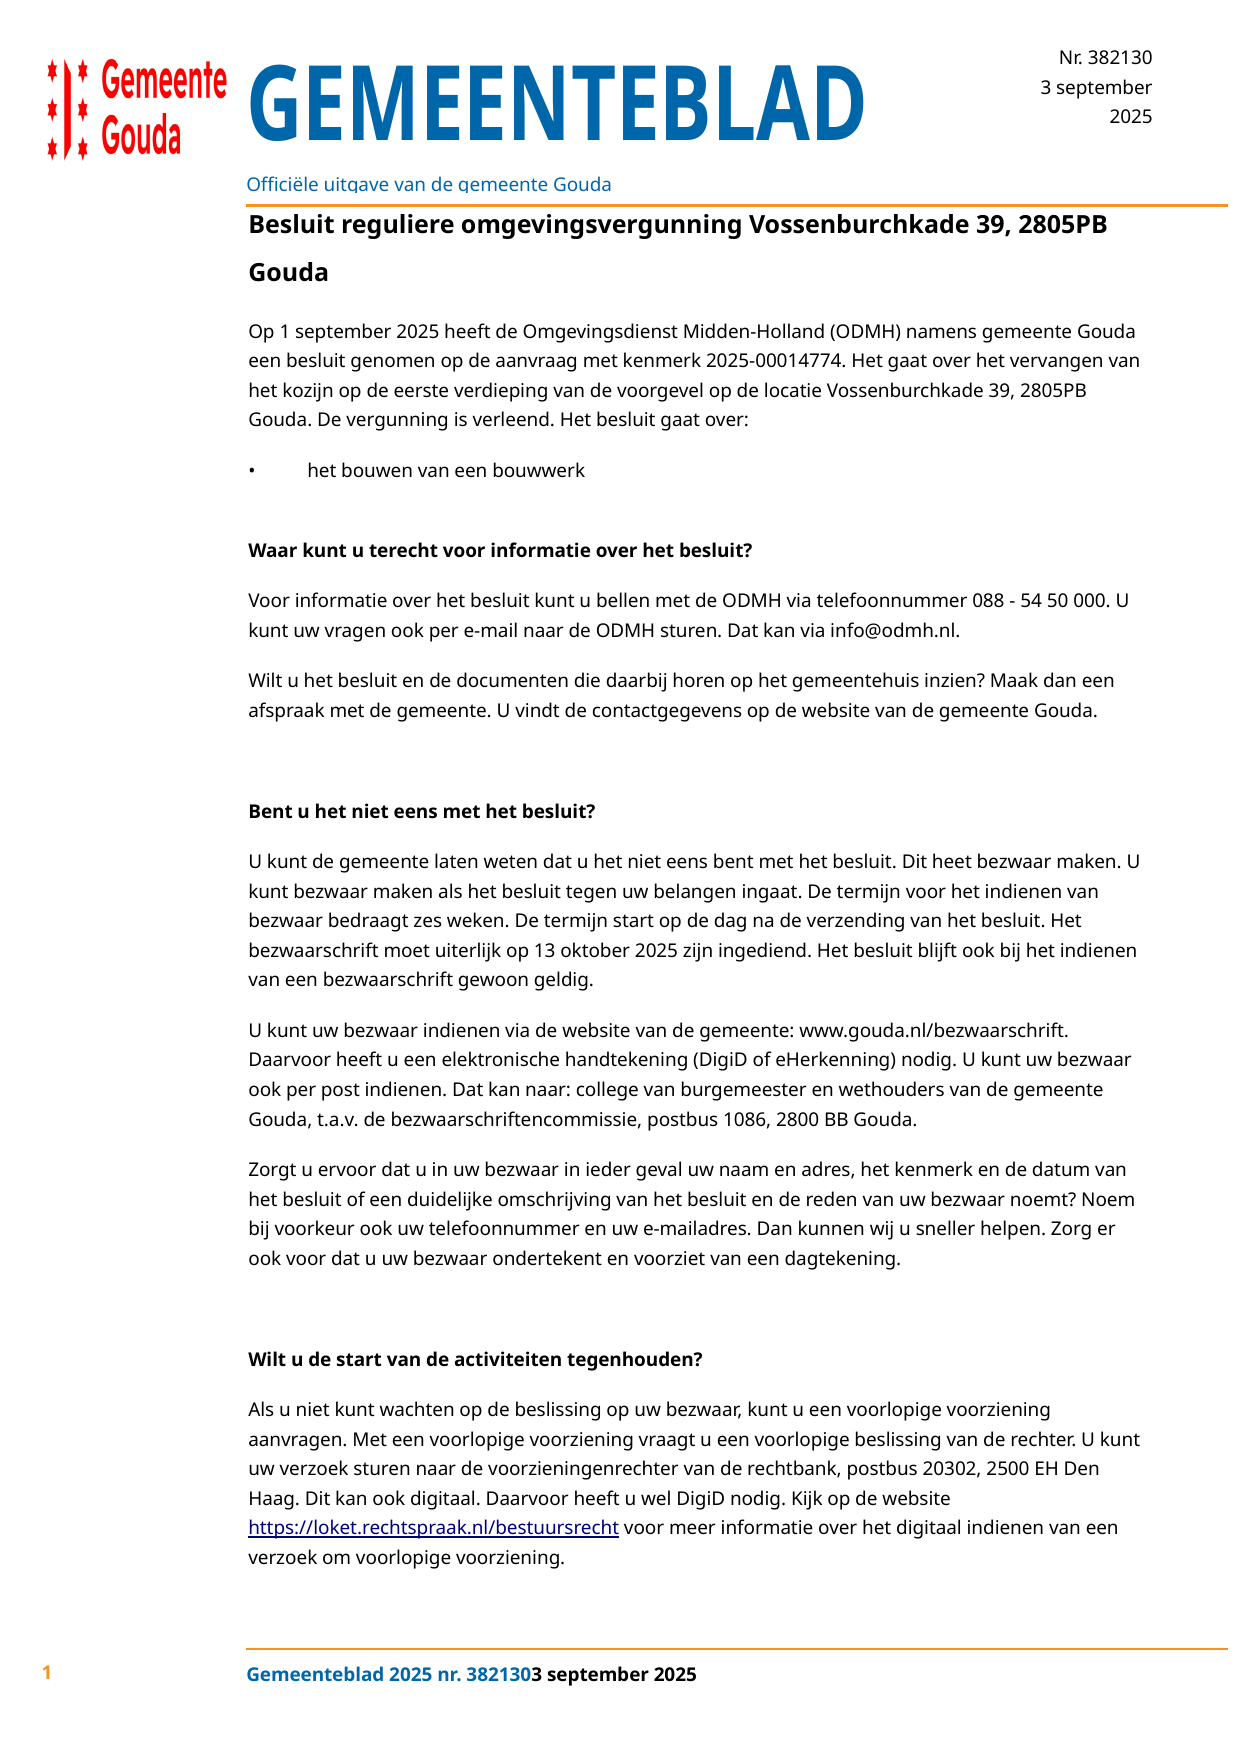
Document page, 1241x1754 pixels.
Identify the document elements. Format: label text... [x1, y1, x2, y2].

text Bent u het niet eens met het besluit? [248, 798, 1152, 824]
text Waar kunt u terecht voor informatie over het besluit? [248, 537, 1152, 563]
text Wilt u het besluit en de documenten die daarbij horen op het gemeentehuis inzien? Maak dan een afspraak met de gemeente. U vindt de contactgegevens op de website van de gemeente Gouda. [248, 667, 1152, 723]
text Voor informatie over het besluit kunt u bellen met de ODMH via telefoonnummer 088 - 54 50 000. U kunt uw vragen ook per e-mail naar de ODMH sturen. Dat kan via info@odmh.nl. [248, 587, 1152, 643]
list het bouwen van een bouwwerk [248, 457, 1152, 483]
text Wilt u de start van de activiteiten tegenhouden? [248, 1346, 1152, 1372]
text U kunt de gemeente laten weten dat u het niet eens bent met het besluit. Dit heet bezwaar maken. U kunt bezwaar maken als het besluit tegen uw belangen ingaat. De termijn voor het indienen van bezwaar bedraagt zes weken. De termijn start op de dag na de verzending van het besluit. Het bezwaarschrift moet uiterlijk op 13 oktober 2025 zijn ingediend. Het besluit blijft ook bij het indienen van een bezwaarschrift gewoon geldig. [248, 848, 1152, 992]
text Zorgt u ervoor dat u in uw bezwaar in ieder geval uw naam en adres, het kenmerk en de datum van het besluit of een duidelijke omschrijving van het besluit en de reden van uw bezwaar noemt? Noem bij voorkeur ook uw telefoonnummer en uw e-mailadres. Dan kunnen wij u sneller helpen. Zorg er ook voor dat u uw bezwaar ondertekent en voorziet van een dagtekening. [248, 1156, 1152, 1271]
text Op 1 september 2025 heeft de Omgevingsdienst Midden-Holland (ODMH) namens gemeente Gouda een besluit genomen op de aanvraag met kenmerk 2025-00014774. Het gaat over het vervangen van het kozijn op de eerste verdieping van de voorgevel op de locatie Vossenburchkade 39, 2805PB Gouda. De vergunning is verleend. Het besluit gaat over: [248, 318, 1152, 432]
text Als u niet kunt wachten op de beslissing op uw bezwaar, kunt u een voorlopige voorziening aanvragen. Met een voorlopige voorziening vraagt u een voorlopige beslissing van de rechter. U kunt uw verzoek sturen naar de voorzieningenrechter van de rechtbank, postbus 20302, 2500 EH Den Haag. Dit kan ook digitaal. Daarvoor heeft u wel DigiD nodig. Kijk op de website https://loket.rechtspraak.nl/bestuursrecht voor meer informatie over het digitaal indienen van een verzoek om voorlopige voorziening. [248, 1396, 1152, 1570]
picture [41, 47, 231, 172]
text U kunt uw bezwaar indienen via de website van de gemeente: www.gouda.nl/bezwaarschrift. Daarvoor heeft u een elektronische handtekening (DigiD of eHerkenning) nodig. U kunt uw bezwaar ook per post indienen. Dat kan naar: college van burgemeester en wethouders van de gemeente Gouda, t.a.v. de bezwaarschriftencommissie, postbus 1086, 2800 BB Gouda. [248, 1017, 1152, 1132]
text Besluit reguliere omgevingsvergunning Vossenburchkade 39, 2805PB Gouda [248, 207, 1152, 288]
